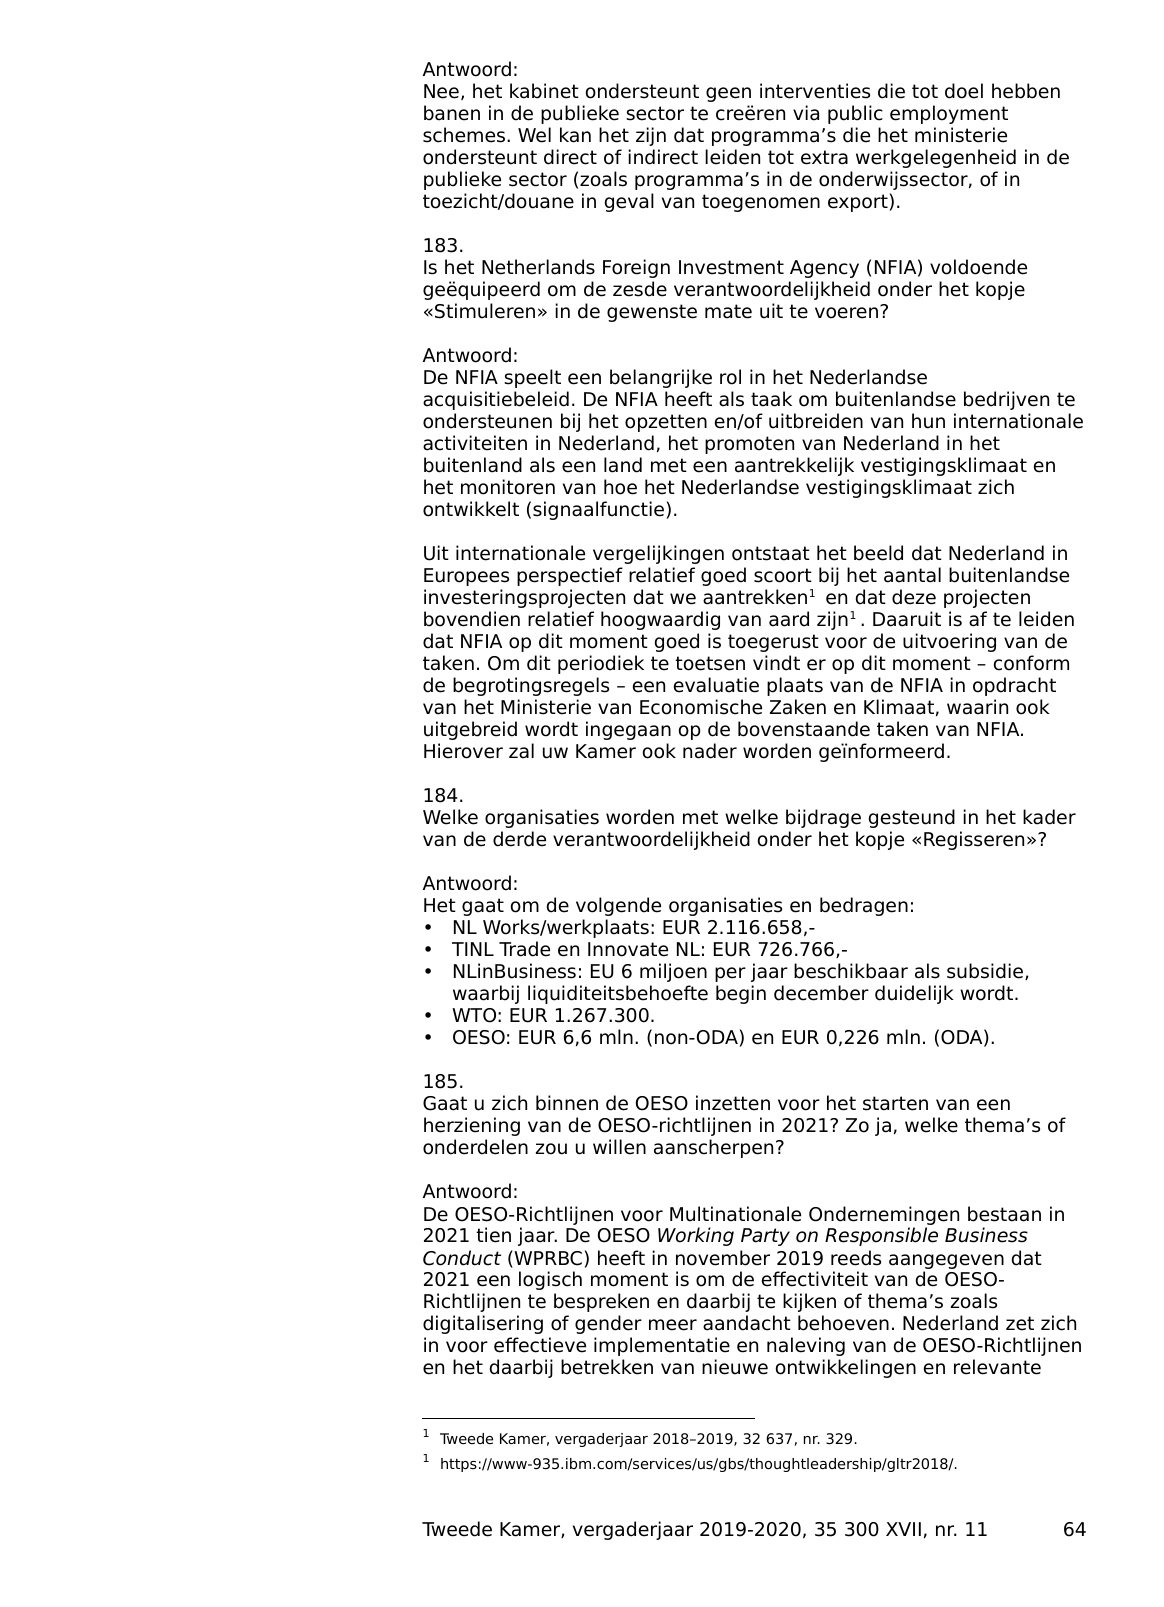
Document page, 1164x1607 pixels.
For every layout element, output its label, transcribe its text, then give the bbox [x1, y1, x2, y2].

text Welke organisaties worden met welke bijdrage gesteund in het kader van de derde verantwoordelijkheid onder het kopje «Regisseren»? [422, 807, 1087, 851]
text • OESO: EUR 6,6 mln. (non-ODA) en EUR 0,226 mln. (ODA). [422, 1027, 1087, 1049]
text • WTO: EUR 1.267.300. [422, 1005, 1087, 1027]
text • NL Works/werkplaats: EUR 2.116.658,- [422, 917, 1087, 939]
text • NLinBusiness: EU 6 miljoen per jaar beschikbaar als subsidie, waarbij liquiditeitsbehoefte begin december duidelijk wordt. [422, 961, 1087, 1005]
text De OESO-Richtlijnen voor Multinationale Ondernemingen bestaan in 2021 tien jaar. De OESO Working Party on Responsible Business Conduct (WPRBC) heeft in november 2019 reeds aangegeven dat 2021 een logisch moment is om de effectiviteit van de OESO-Richtlijnen te bespreken en daarbij te kijken of thema’s zoals digitalisering of gender meer aandacht behoeven. Nederland zet zich in voor effectieve implementatie en naleving van de OESO-Richtlijnen en het daarbij betrekken van nieuwe ontwikkelingen en relevante [422, 1203, 1087, 1379]
text 183. [422, 235, 1087, 257]
text https://www-935.ibm.com/services/us/gbs/thoughtleadership/gltr2018/. [422, 1452, 1087, 1474]
text Tweede Kamer, vergaderjaar 2018–2019, 32 637, nr. 329. [422, 1427, 1087, 1449]
text • TINL Trade en Innovate NL: EUR 726.766,- [422, 939, 1087, 961]
text Is het Netherlands Foreign Investment Agency (NFIA) voldoende geëquipeerd om de zesde verantwoordelijkheid onder het kopje «Stimuleren» in de gewenste mate uit te voeren? [422, 257, 1087, 323]
text Uit internationale vergelijkingen ontstaat het beeld dat Nederland in Europees perspectief relatief goed scoort bij het aantal buitenlandse investeringsprojecten dat we aantrekken en dat deze projecten bovendien relatief hoogwaardig van aard zijn. Daaruit is af te leiden dat NFIA op dit moment goed is toegerust voor de uitvoering van de taken. Om dit periodiek te toetsen vindt er op dit moment – conform de begrotingsregels – een evaluatie plaats van de NFIA in opdracht van het Ministerie van Economische Zaken en Klimaat, waarin ook uitgebreid wordt ingegaan op de bovenstaande taken van NFIA. Hierover zal uw Kamer ook nader worden geïnformeerd. [422, 543, 1087, 763]
text Antwoord: [422, 1181, 1087, 1203]
text Antwoord: [422, 345, 1087, 367]
text Nee, het kabinet ondersteunt geen interventies die tot doel hebben banen in de publieke sector te creëren via public employment schemes. Wel kan het zijn dat programma’s die het ministerie ondersteunt direct of indirect leiden tot extra werkgelegenheid in de publieke sector (zoals programma’s in de onderwijssector, of in toezicht/douane in geval van toegenomen export). [422, 81, 1087, 213]
text 184. [422, 785, 1087, 807]
text Gaat u zich binnen de OESO inzetten voor het starten van een herziening van de OESO-richtlijnen in 2021? Zo ja, welke thema’s of onderdelen zou u willen aanscherpen? [422, 1093, 1087, 1159]
text Het gaat om de volgende organisaties en bedragen: [422, 895, 1087, 917]
text 185. [422, 1071, 1087, 1093]
text Antwoord: [422, 59, 1087, 81]
text Antwoord: [422, 873, 1087, 895]
text De NFIA speelt een belangrijke rol in het Nederlandse acquisitiebeleid. De NFIA heeft als taak om buitenlandse bedrijven te ondersteunen bij het opzetten en/of uitbreiden van hun internationale activiteiten in Nederland, het promoten van Nederland in het buitenland als een land met een aantrekkelijk vestigingsklimaat en het monitoren van hoe het Nederlandse vestigingsklimaat zich ontwikkelt (signaalfunctie). [422, 367, 1087, 521]
